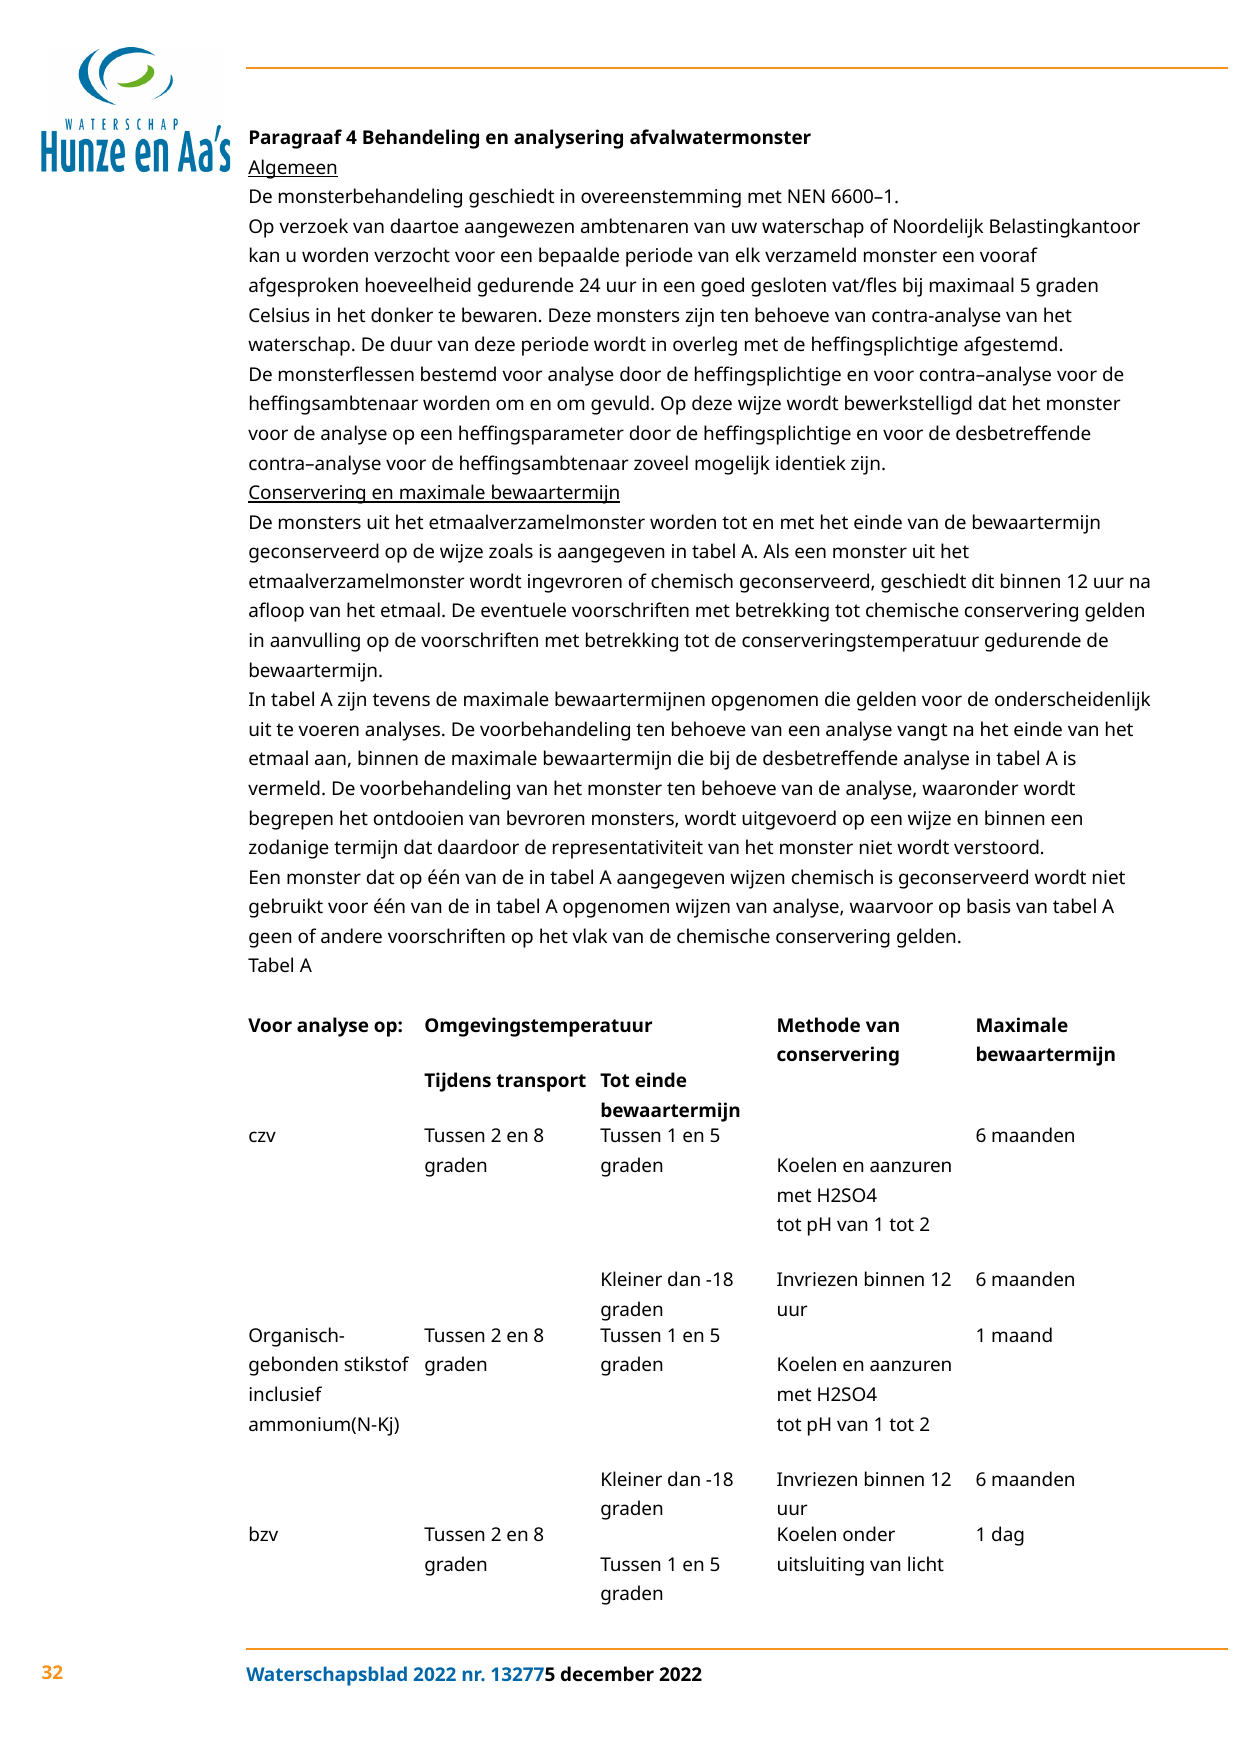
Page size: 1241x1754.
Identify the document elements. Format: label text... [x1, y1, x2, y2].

text Paragraaf 4 Behandeling en analysering afvalwatermonster [248, 124, 1152, 150]
table_cell Kleiner dan -18 graden [600, 1466, 776, 1521]
text De monsterflessen bestemd voor analyse door de heffingsplichtige en voor contra–analyse voor de heffingsambtenaar worden om en om gevuld. Op deze wijze wordt bewerkstelligd dat het monster voor de analyse op een heffingsparameter door de heffingsplichtige en voor de desbetreffende contra–analyse voor de heffingsambtenaar zoveel mogelijk identiek zijn. [248, 361, 1152, 476]
text Conservering en maximale bewaartermijn [248, 479, 1152, 505]
table_cell [776, 1067, 975, 1123]
table_cell Tussen 1 en 5 graden [600, 1123, 776, 1267]
text De monsterbehandeling geschiedt in overeenstemming met NEN 6600–1. [248, 183, 1152, 209]
table_cell Organisch- gebonden stikstof inclusief ammonium(N-Kj) [248, 1322, 424, 1466]
text Op verzoek van daartoe aangewezen ambtenaren van uw waterschap of Noordelijk Belastingkantoor kan u worden verzocht voor een bepaalde periode van elk verzameld monster een vooraf afgesproken hoeveelheid gedurende 24 uur in een goed gesloten vat/fles bij maximaal 5 graden Celsius in het donker te bewaren. Deze monsters zijn ten behoeve van contra-analyse van het waterschap. De duur van deze periode wordt in overleg met de heffingsplichtige afgestemd. [248, 213, 1152, 357]
text In tabel A zijn tevens de maximale bewaartermijnen opgenomen die gelden voor de onderscheidenlijk uit te voeren analyses. De voorbehandeling ten behoeve van een analyse vangt na het einde van het etmaal aan, binnen de maximale bewaartermijn die bij de desbetreffende analyse in tabel A is vermeld. De voorbehandeling van het monster ten behoeve van de analyse, waaronder wordt begrepen het ontdooien van bevroren monsters, wordt uitgevoerd op een wijze en binnen een zodanige termijn dat daardoor de representativiteit van het monster niet wordt verstoord. [248, 686, 1152, 860]
table_cell Tussen 1 en 5 graden [600, 1322, 776, 1466]
table_header Voor analyse op: [248, 1012, 424, 1067]
table_cell 6 maanden [975, 1466, 1152, 1521]
table_cell Koelen en aanzuren met H2SO4 tot pH van 1 tot 2 [776, 1123, 975, 1267]
table_cell Koelen onder uitsluiting van licht [776, 1521, 975, 1606]
table_cell Invriezen binnen 12 uur [776, 1466, 975, 1521]
text Tabel A [248, 953, 1152, 978]
table_cell Tussen 2 en 8 graden [424, 1521, 600, 1606]
table_cell [975, 1067, 1152, 1123]
picture [226, 145, 231, 156]
table_cell Tijdens transport [424, 1067, 600, 1123]
table_cell czv [248, 1123, 424, 1267]
table_cell 1 dag [975, 1521, 1152, 1606]
table_cell [248, 1466, 424, 1521]
table_header Maximale bewaartermijn [975, 1012, 1152, 1067]
table_cell bzv [248, 1521, 424, 1606]
table_cell Tot einde bewaartermijn [600, 1067, 776, 1123]
table_header Methode van conservering [776, 1012, 975, 1067]
table_cell 6 maanden [975, 1267, 1152, 1322]
text Een monster dat op één van de in tabel A aangegeven wijzen chemisch is geconserveerd wordt niet gebruikt voor één van de in tabel A opgenomen wijzen van analyse, waarvoor op basis van tabel A geen of andere voorschriften op het vlak van de chemische conservering gelden. [248, 864, 1152, 949]
table_cell [248, 1067, 424, 1123]
table_cell Koelen en aanzuren met H2SO4 tot pH van 1 tot 2 [776, 1322, 975, 1466]
table_cell Tussen 2 en 8 graden [424, 1322, 600, 1466]
picture [41, 47, 231, 172]
text De monsters uit het etmaalverzamelmonster worden tot en met het einde van de bewaartermijn geconserveerd op de wijze zoals is aangegeven in tabel A. Als een monster uit het etmaalverzamelmonster wordt ingevroren of chemisch geconserveerd, geschiedt dit binnen 12 uur na afloop van het etmaal. De eventuele voorschriften met betrekking tot chemische conservering gelden in aanvulling op de voorschriften met betrekking tot de conserveringstemperatuur gedurende de bewaartermijn. [248, 509, 1152, 683]
table_cell 6 maanden [975, 1123, 1152, 1267]
table_cell Kleiner dan -18 graden [600, 1267, 776, 1322]
table_cell [424, 1466, 600, 1521]
picture [47, 154, 51, 172]
table_header Omgevingstemperatuur [424, 1012, 776, 1067]
table_cell 1 maand [975, 1322, 1152, 1466]
table_cell [424, 1267, 600, 1322]
table_cell Tussen 1 en 5 graden [600, 1521, 776, 1606]
table_cell Tussen 2 en 8 graden [424, 1123, 600, 1267]
table_cell [248, 1267, 424, 1322]
text Algemeen [248, 154, 1152, 180]
picture [183, 163, 191, 172]
table_cell Invriezen binnen 12 uur [776, 1267, 975, 1322]
